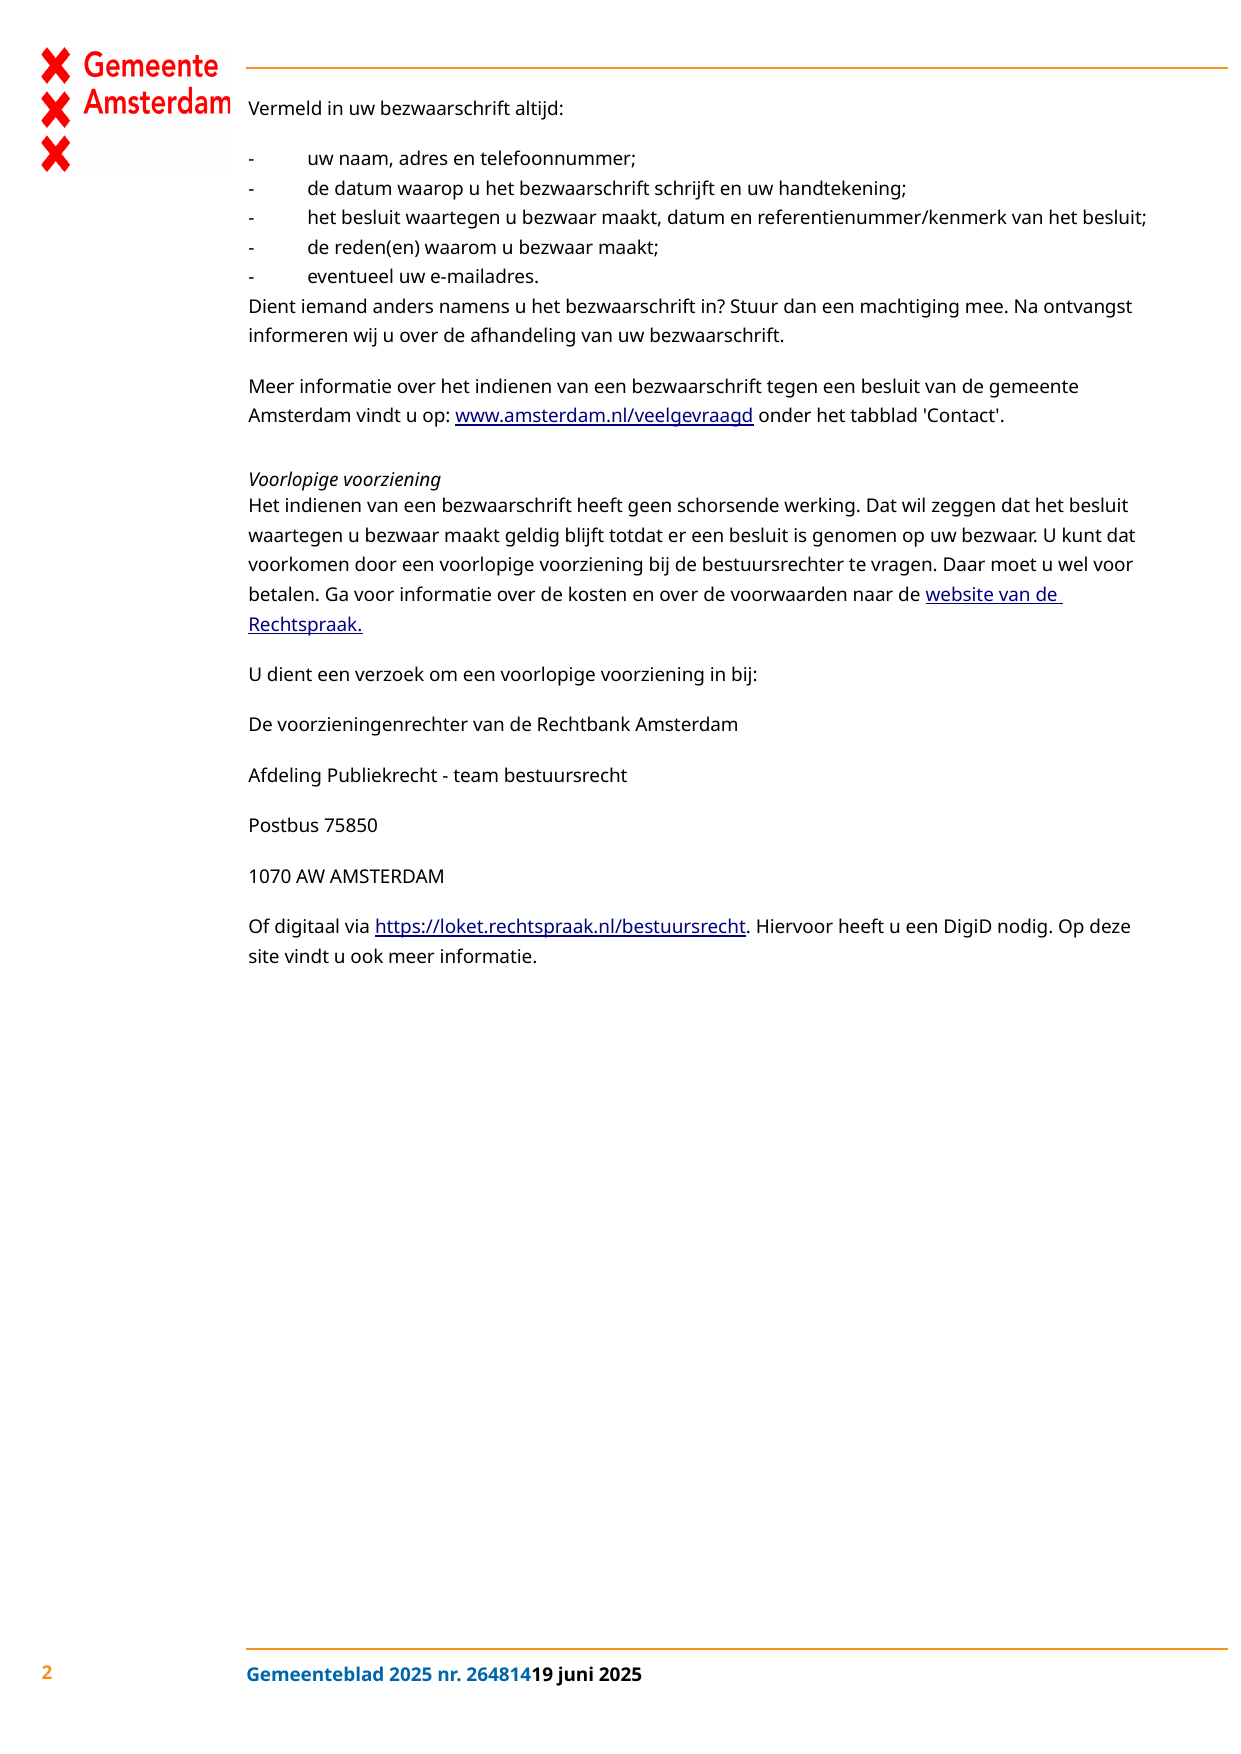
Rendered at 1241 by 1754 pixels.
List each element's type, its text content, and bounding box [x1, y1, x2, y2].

text Postbus 75850 [248, 812, 1152, 838]
list uw naam, adres en telefoonnummer; [248, 145, 1152, 171]
list het besluit waartegen u bezwaar maakt, datum en referentienummer/kenmerk van het besluit; [248, 204, 1152, 230]
text Afdeling Publiekrecht - team bestuursrecht [248, 762, 1152, 788]
list de datum waarop u het bezwaarschrift schrijft en uw handtekening; [248, 175, 1152, 201]
list de reden(en) waarom u bezwaar maakt; [248, 234, 1152, 260]
text De voorzieningenrechter van de Rechtbank Amsterdam [248, 712, 1152, 737]
picture [41, 47, 231, 172]
text Of digitaal via https://loket.rechtspraak.nl/bestuursrecht. Hiervoor heeft u een DigiD nodig. Op deze site vindt u ook meer informatie. [248, 913, 1152, 968]
text U dient een verzoek om een voorlopige voorziening in bij: [248, 661, 1152, 687]
text 1070 AW AMSTERDAM [248, 863, 1152, 888]
text Voorlopige voorziening [248, 467, 1152, 492]
text Vermeld in uw bezwaarschrift altijd: [248, 95, 1152, 121]
text Dient iemand anders namens u het bezwaarschrift in? Stuur dan een machtiging mee. Na ontvangst informeren wij u over de afhandeling van uw bezwaarschrift. [248, 293, 1152, 348]
text Het indienen van een bezwaarschrift heeft geen schorsende werking. Dat wil zeggen dat het besluit waartegen u bezwaar maakt geldig blijft totdat er een besluit is genomen op uw bezwaar. U kunt dat voorkomen door een voorlopige voorziening bij de bestuursrechter te vragen. Daar moet u wel voor betalen. Ga voor informatie over de kosten en over de voorwaarden naar de website van de Rechtspraak. [248, 492, 1152, 636]
list eventueel uw e-mailadres. [248, 263, 1152, 289]
text Meer informatie over het indienen van een bezwaarschrift tegen een besluit van de gemeente Amsterdam vindt u op: www.amsterdam.nl/veelgevraagd onder het tabblad 'Contact'. [248, 373, 1152, 428]
